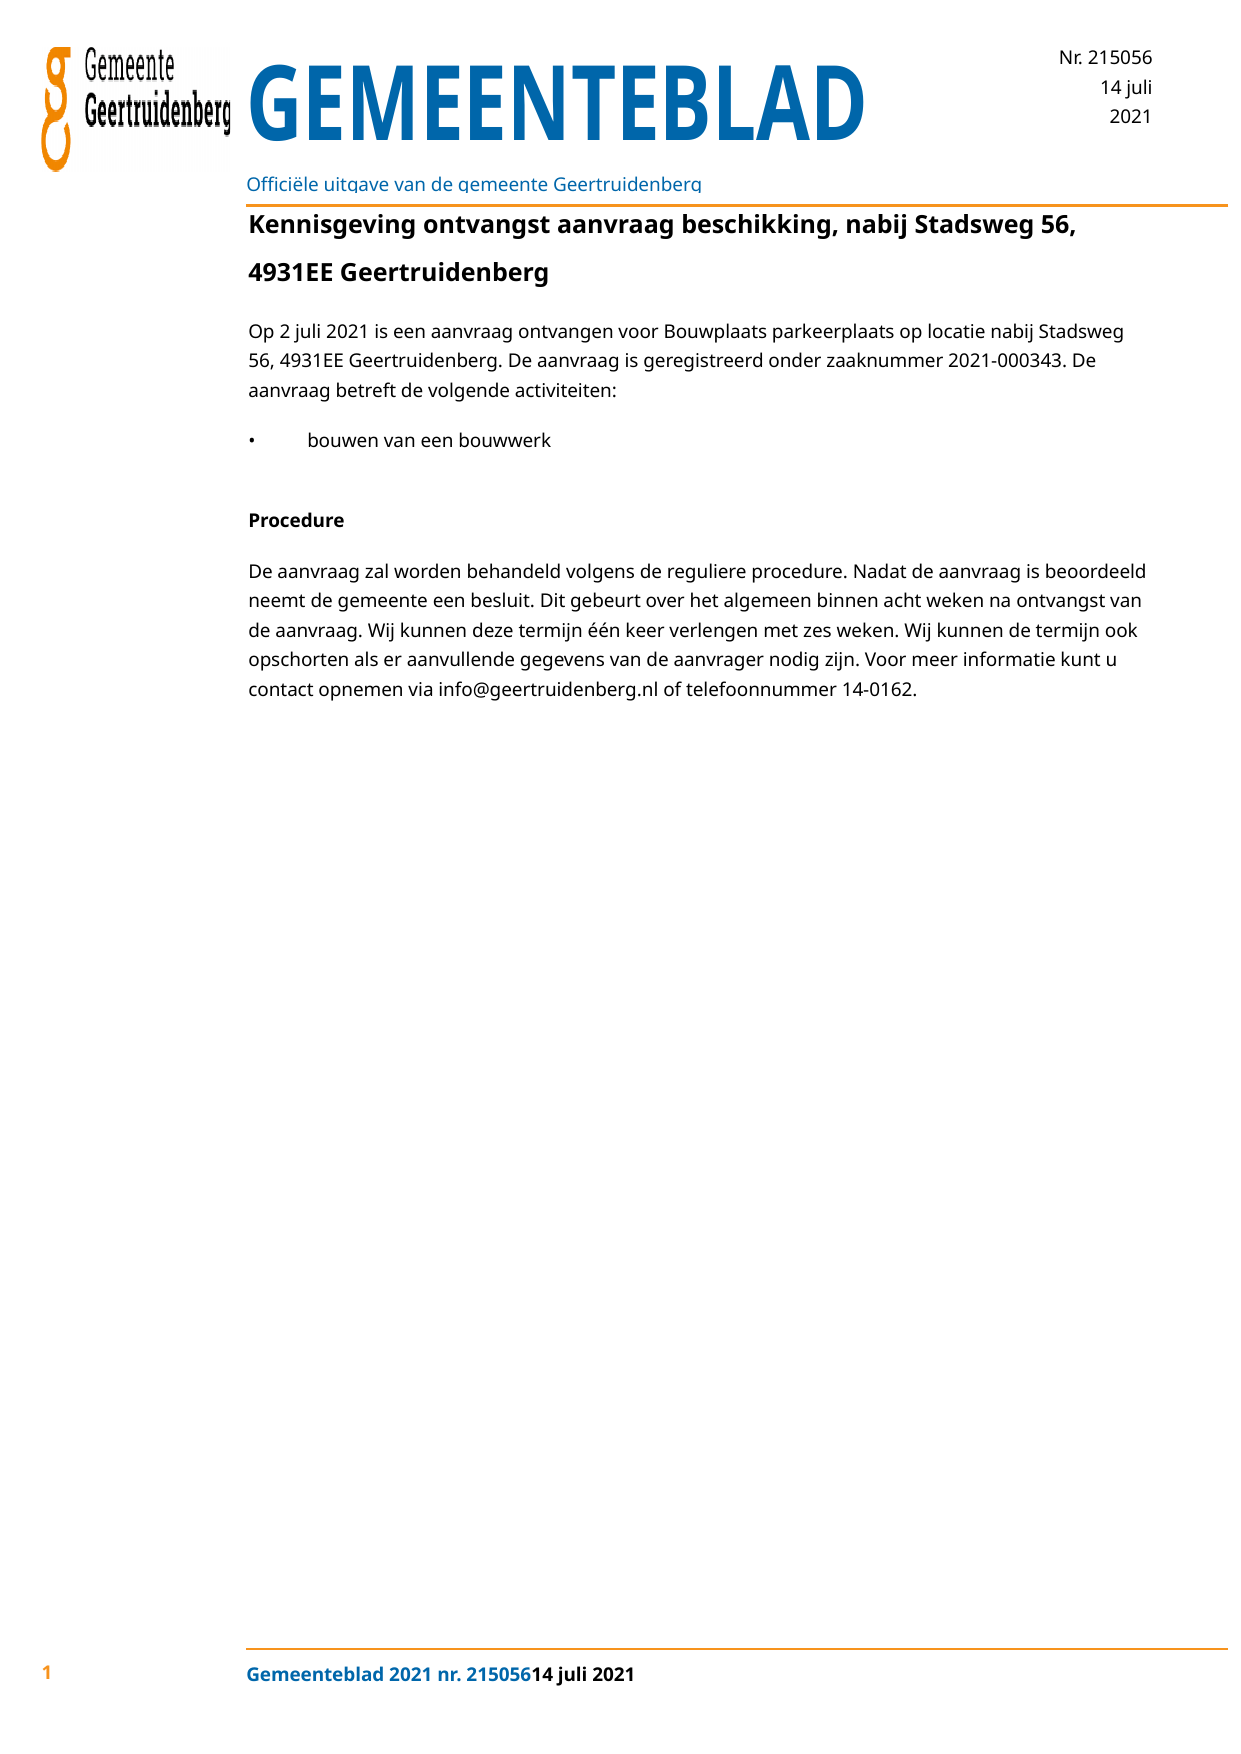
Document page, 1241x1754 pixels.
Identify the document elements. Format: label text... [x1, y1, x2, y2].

text De aanvraag zal worden behandeld volgens de reguliere procedure. Nadat de aanvraag is beoordeeld neemt de gemeente een besluit. Dit gebeurt over het algemeen binnen acht weken na ontvangst van de aanvraag. Wij kunnen deze termijn één keer verlengen met zes weken. Wij kunnen de termijn ook opschorten als er aanvullende gegevens van de aanvrager nodig zijn. Voor meer informatie kunt u contact opnemen via info@geertruidenberg.nl of telefoonnummer 14-0162. [248, 558, 1152, 702]
text Op 2 juli 2021 is een aanvraag ontvangen voor Bouwplaats parkeerplaats op locatie nabij Stadsweg 56, 4931EE Geertruidenberg. De aanvraag is geregistreerd onder zaaknummer 2021-000343. De aanvraag betreft de volgende activiteiten: [248, 318, 1152, 403]
text Kennisgeving ontvangst aanvraag beschikking, nabij Stadsweg 56, 4931EE Geertruidenberg [248, 207, 1152, 288]
list bouwen van een bouwwerk [248, 427, 1152, 453]
picture [41, 47, 231, 172]
text Procedure [248, 507, 1152, 533]
